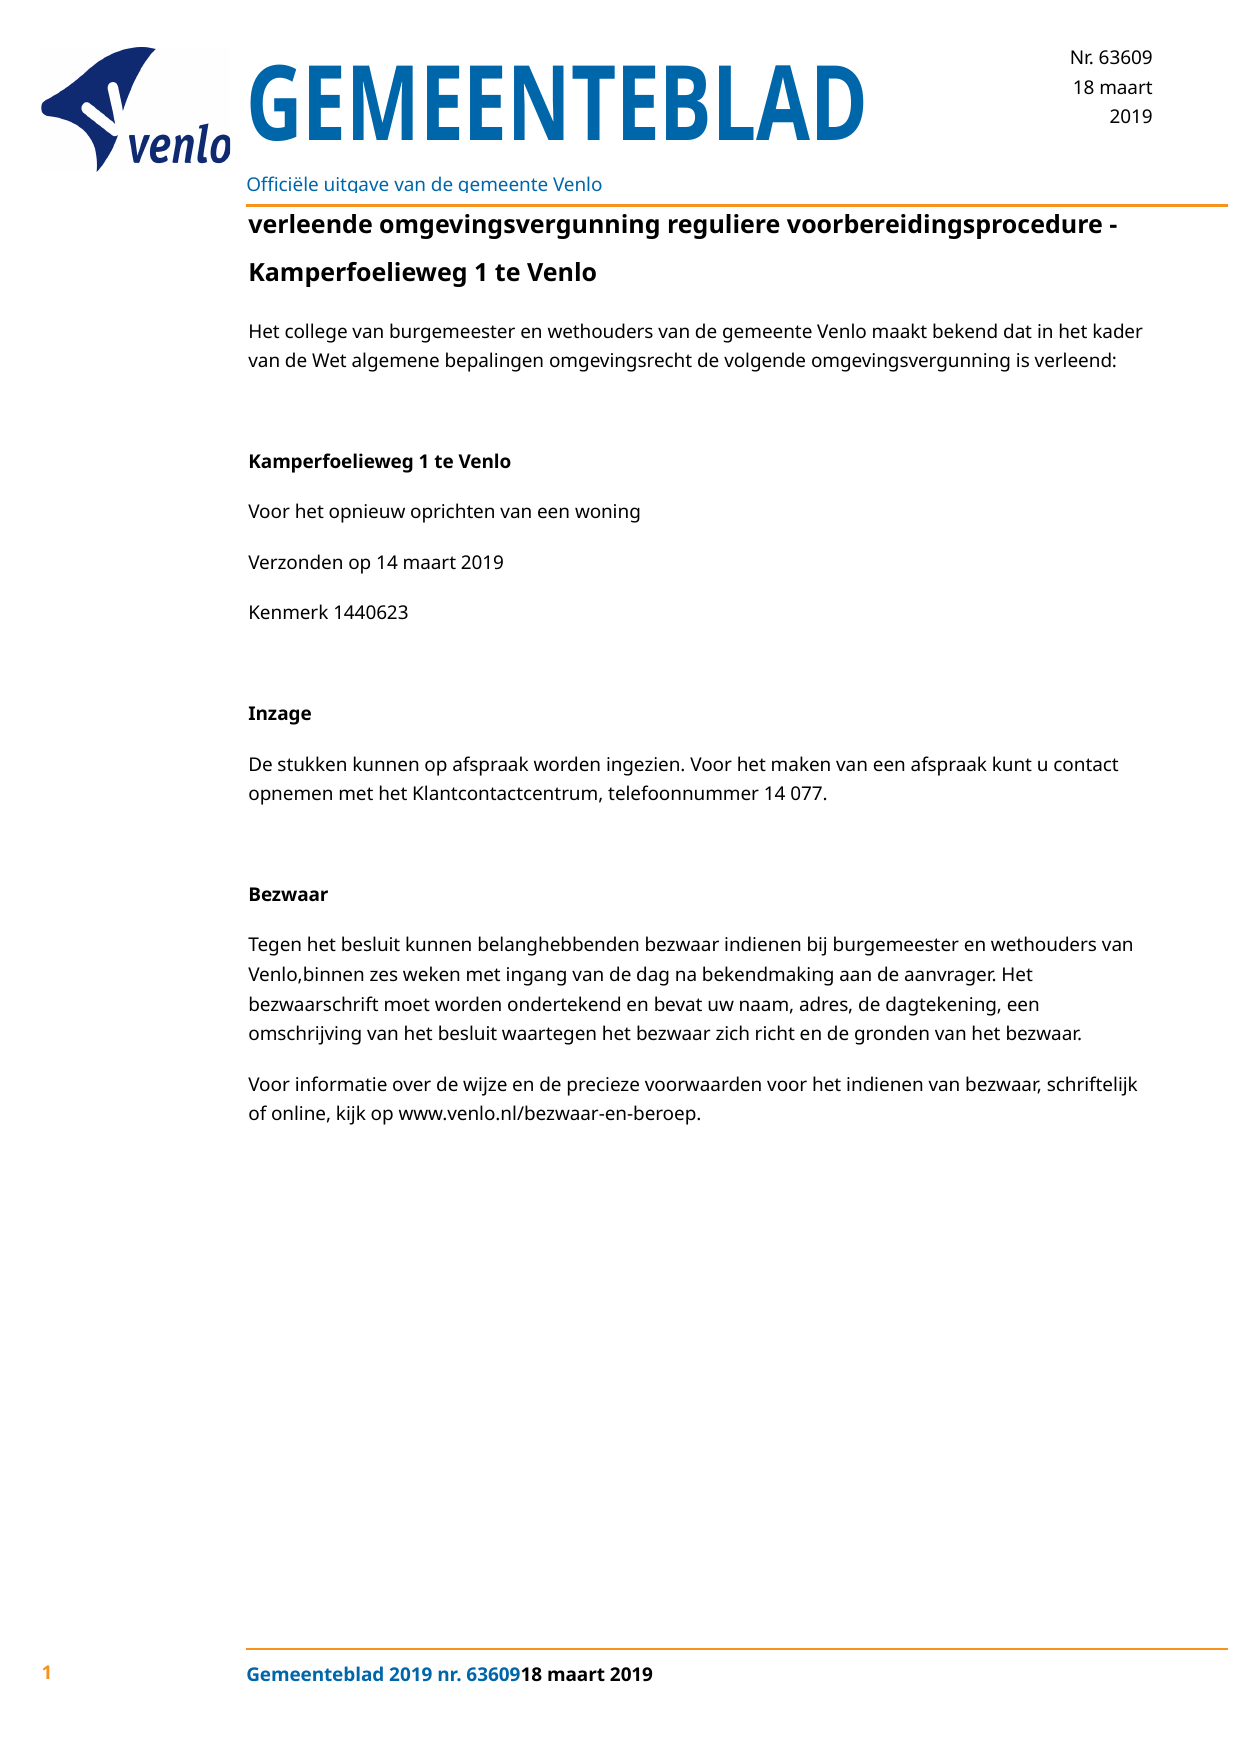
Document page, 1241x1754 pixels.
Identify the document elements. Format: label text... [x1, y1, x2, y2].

picture [41, 47, 231, 172]
text Kamperfoelieweg 1 te Venlo [248, 448, 1152, 474]
text verleende omgevingsvergunning reguliere voorbereidingsprocedure - Kamperfoelieweg 1 te Venlo [248, 207, 1152, 288]
text Inzage [248, 700, 1152, 726]
text Bezwaar [248, 881, 1152, 907]
text Voor het opnieuw oprichten van een woning [248, 499, 1152, 524]
text De stukken kunnen op afspraak worden ingezien. Voor het maken van een afspraak kunt u contact opnemen met het Klantcontactcentrum, telefoonnummer 14 077. [248, 751, 1152, 806]
text Het college van burgemeester en wethouders van de gemeente Venlo maakt bekend dat in het kader van de Wet algemene bepalingen omgevingsrecht de volgende omgevingsvergunning is verleend: [248, 318, 1152, 373]
text Voor informatie over de wijze en de precieze voorwaarden voor het indienen van bezwaar, schriftelijk of online, kijk op www.venlo.nl/bezwaar-en-beroep. [248, 1071, 1152, 1126]
text Tegen het besluit kunnen belanghebbenden bezwaar indienen bij burgemeester en wethouders van Venlo,binnen zes weken met ingang van de dag na bekendmaking aan de aanvrager. Het bezwaarschrift moet worden ondertekend en bevat uw naam, adres, de dagtekening, een omschrijving van het besluit waartegen het bezwaar zich richt en de gronden van het bezwaar. [248, 932, 1152, 1046]
text Verzonden op 14 maart 2019 [248, 549, 1152, 575]
text Kenmerk 1440623 [248, 599, 1152, 625]
